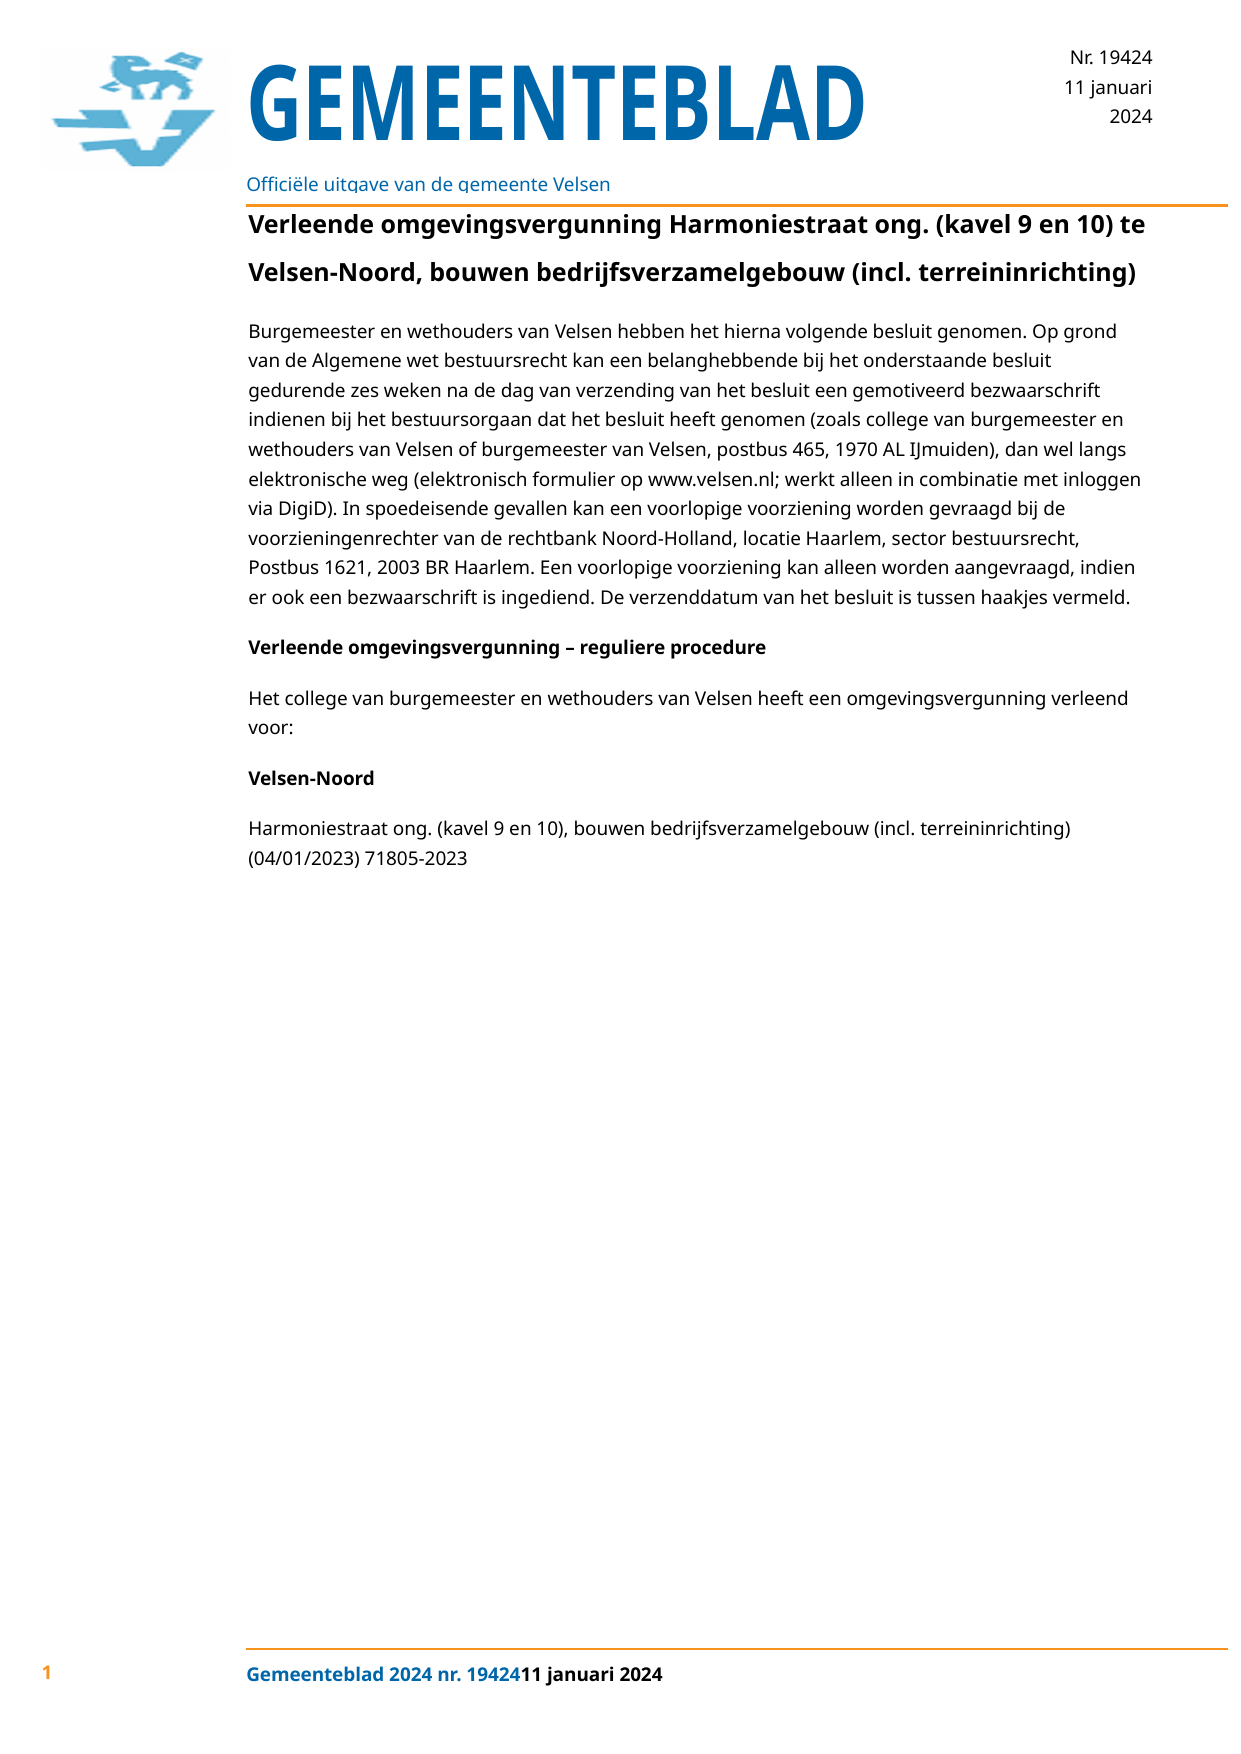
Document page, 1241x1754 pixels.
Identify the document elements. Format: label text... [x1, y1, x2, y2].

text Het college van burgemeester en wethouders van Velsen heeft een omgevingsvergunning verleend voor: [248, 685, 1152, 740]
text Verleende omgevingsvergunning – reguliere procedure [248, 634, 1152, 660]
picture [41, 47, 231, 172]
text Harmoniestraat ong. (kavel 9 en 10), bouwen bedrijfsverzamelgebouw (incl. terreininrichting) (04/01/2023) 71805-2023 [248, 815, 1152, 871]
text Burgemeester en wethouders van Velsen hebben het hierna volgende besluit genomen. Op grond van de Algemene wet bestuursrecht kan een belanghebbende bij het onderstaande besluit gedurende zes weken na de dag van verzending van het besluit een gemotiveerd bezwaarschrift indienen bij het bestuursorgaan dat het besluit heeft genomen (zoals college van burgemeester en wethouders van Velsen of burgemeester van Velsen, postbus 465, 1970 AL IJmuiden), dan wel langs elektronische weg (elektronisch formulier op www.velsen.nl; werkt alleen in combinatie met inloggen via DigiD). In spoedeisende gevallen kan een voorlopige voorziening worden gevraagd bij de voorzieningenrechter van de rechtbank Noord-Holland, locatie Haarlem, sector bestuursrecht, Postbus 1621, 2003 BR Haarlem. Een voorlopige voorziening kan alleen worden aangevraagd, indien er ook een bezwaarschrift is ingediend. De verzenddatum van het besluit is tussen haakjes vermeld. [248, 318, 1152, 610]
text Verleende omgevingsvergunning Harmoniestraat ong. (kavel 9 en 10) te Velsen-Noord, bouwen bedrijfsverzamelgebouw (incl. terreininrichting) [248, 207, 1152, 288]
text Velsen-Noord [248, 765, 1152, 791]
